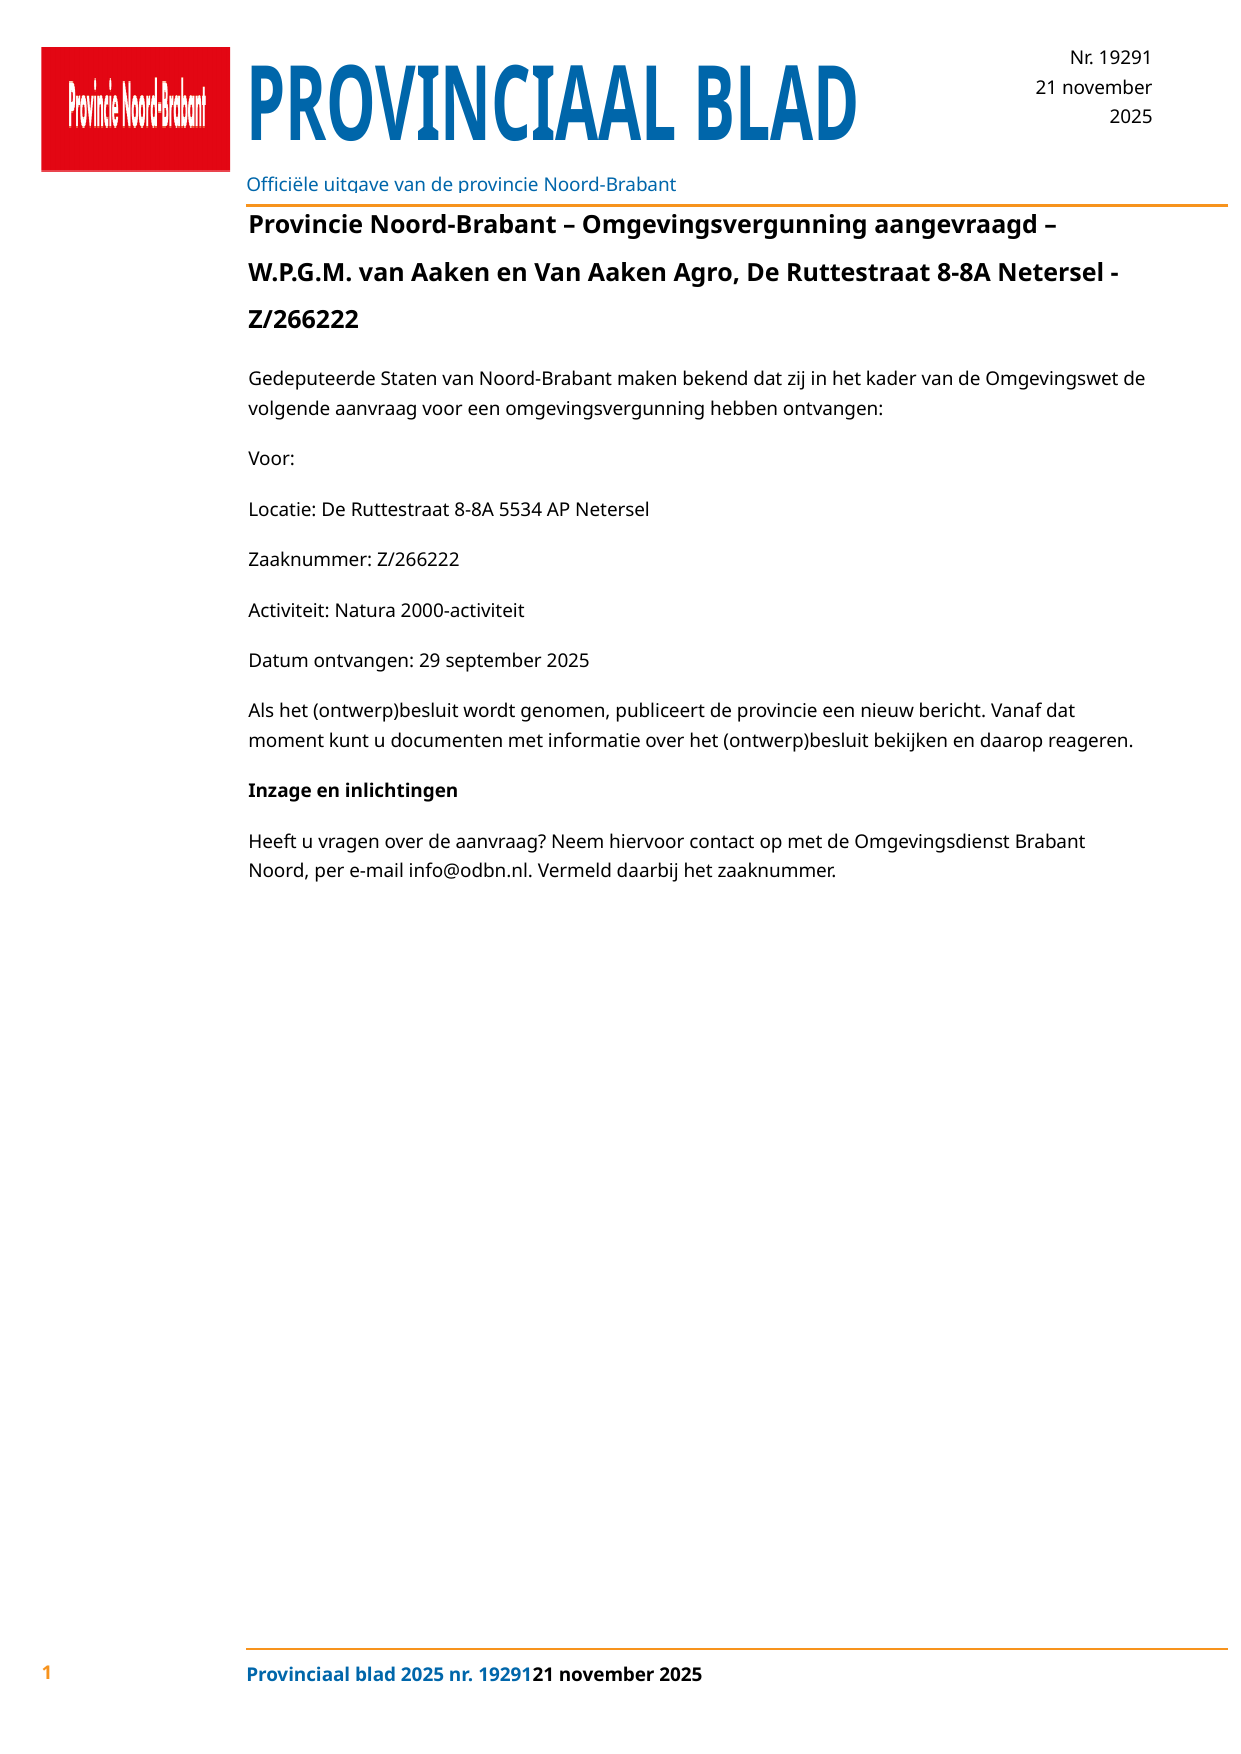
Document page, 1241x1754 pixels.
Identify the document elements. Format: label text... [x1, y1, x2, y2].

text Gedeputeerde Staten van Noord-Brabant maken bekend dat zij in het kader van de Omgevingswet de volgende aanvraag voor een omgevingsvergunning hebben ontvangen: [248, 366, 1152, 421]
text Datum ontvangen: 29 september 2025 [248, 647, 1152, 673]
text Als het (ontwerp)besluit wordt genomen, publiceert de provincie een nieuw bericht. Vanaf dat moment kunt u documenten met informatie over het (ontwerp)besluit bekijken en daarop reageren. [248, 698, 1152, 753]
text Zaaknummer: Z/266222 [248, 546, 1152, 572]
text Locatie: De Ruttestraat 8-8A 5534 AP Netersel [248, 496, 1152, 522]
text Heeft u vragen over de aanvraag? Neem hiervoor contact op met de Omgevingsdienst Brabant Noord, per e-mail info@odbn.nl. Vermeld daarbij het zaaknummer. [248, 828, 1152, 883]
picture [41, 47, 231, 172]
text Inzage en inlichtingen [248, 778, 1152, 803]
text Activiteit: Natura 2000-activiteit [248, 597, 1152, 622]
text Provincie Noord-Brabant – Omgevingsvergunning aangevraagd – W.P.G.M. van Aaken en Van Aaken Agro, De Ruttestraat 8-8A Netersel - Z/266222 [248, 207, 1152, 336]
text Voor: [248, 446, 1152, 471]
